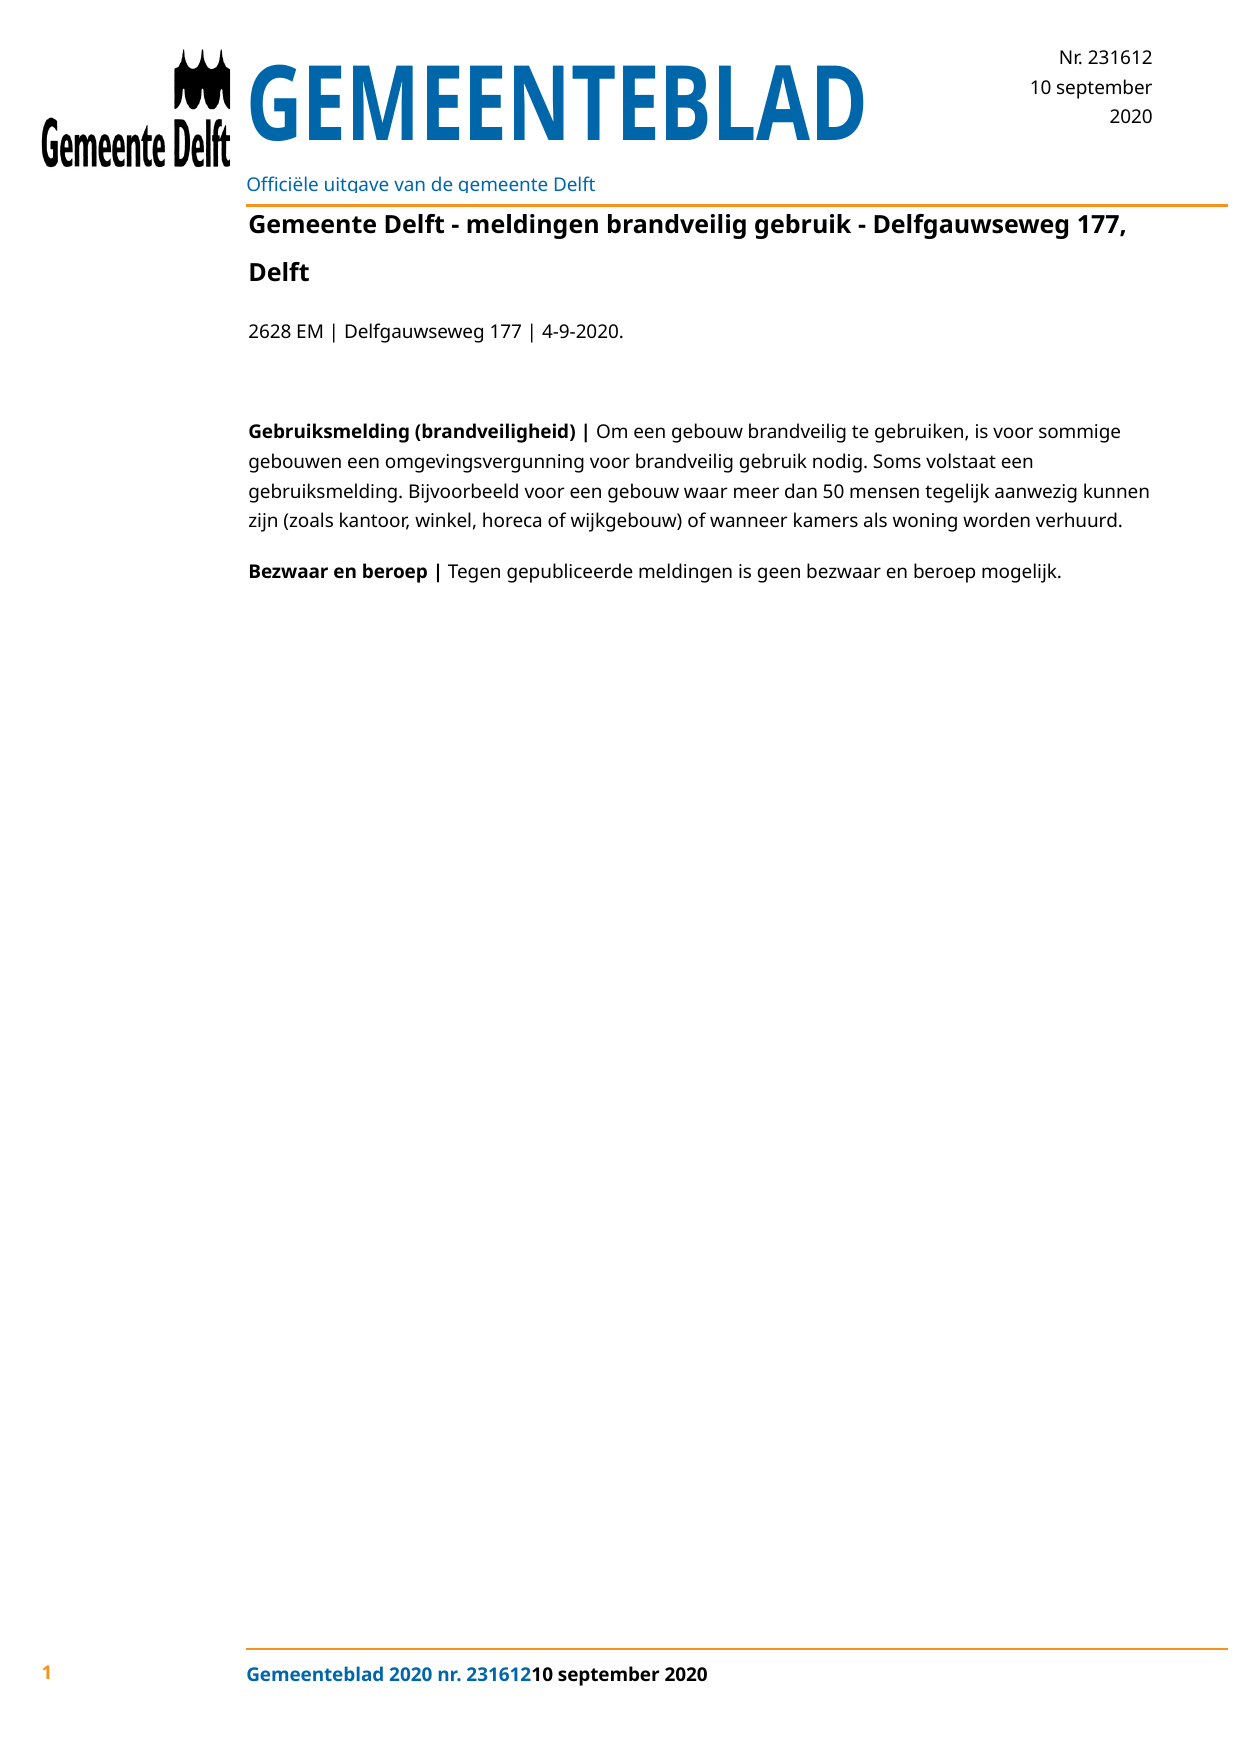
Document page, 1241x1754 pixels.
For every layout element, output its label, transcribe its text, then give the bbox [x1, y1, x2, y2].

text 2628 EM | Delfgauwseweg 177 | 4-9-2020. [248, 318, 1152, 344]
picture [41, 47, 231, 172]
text Bezwaar en beroep | Tegen gepubliceerde meldingen is geen bezwaar en beroep mogelijk. [248, 558, 1152, 584]
text Gebruiksmelding (brandveiligheid) | Om een gebouw brandveilig te gebruiken, is voor sommige gebouwen een omgevingsvergunning voor brandveilig gebruik nodig. Soms volstaat een gebruiksmelding. Bijvoorbeeld voor een gebouw waar meer dan 50 mensen tegelijk aanwezig kunnen zijn (zoals kantoor, winkel, horeca of wijkgebouw) of wanneer kamers als woning worden verhuurd. [248, 419, 1152, 533]
text Gemeente Delft - meldingen brandveilig gebruik - Delfgauwseweg 177, Delft [248, 207, 1152, 288]
